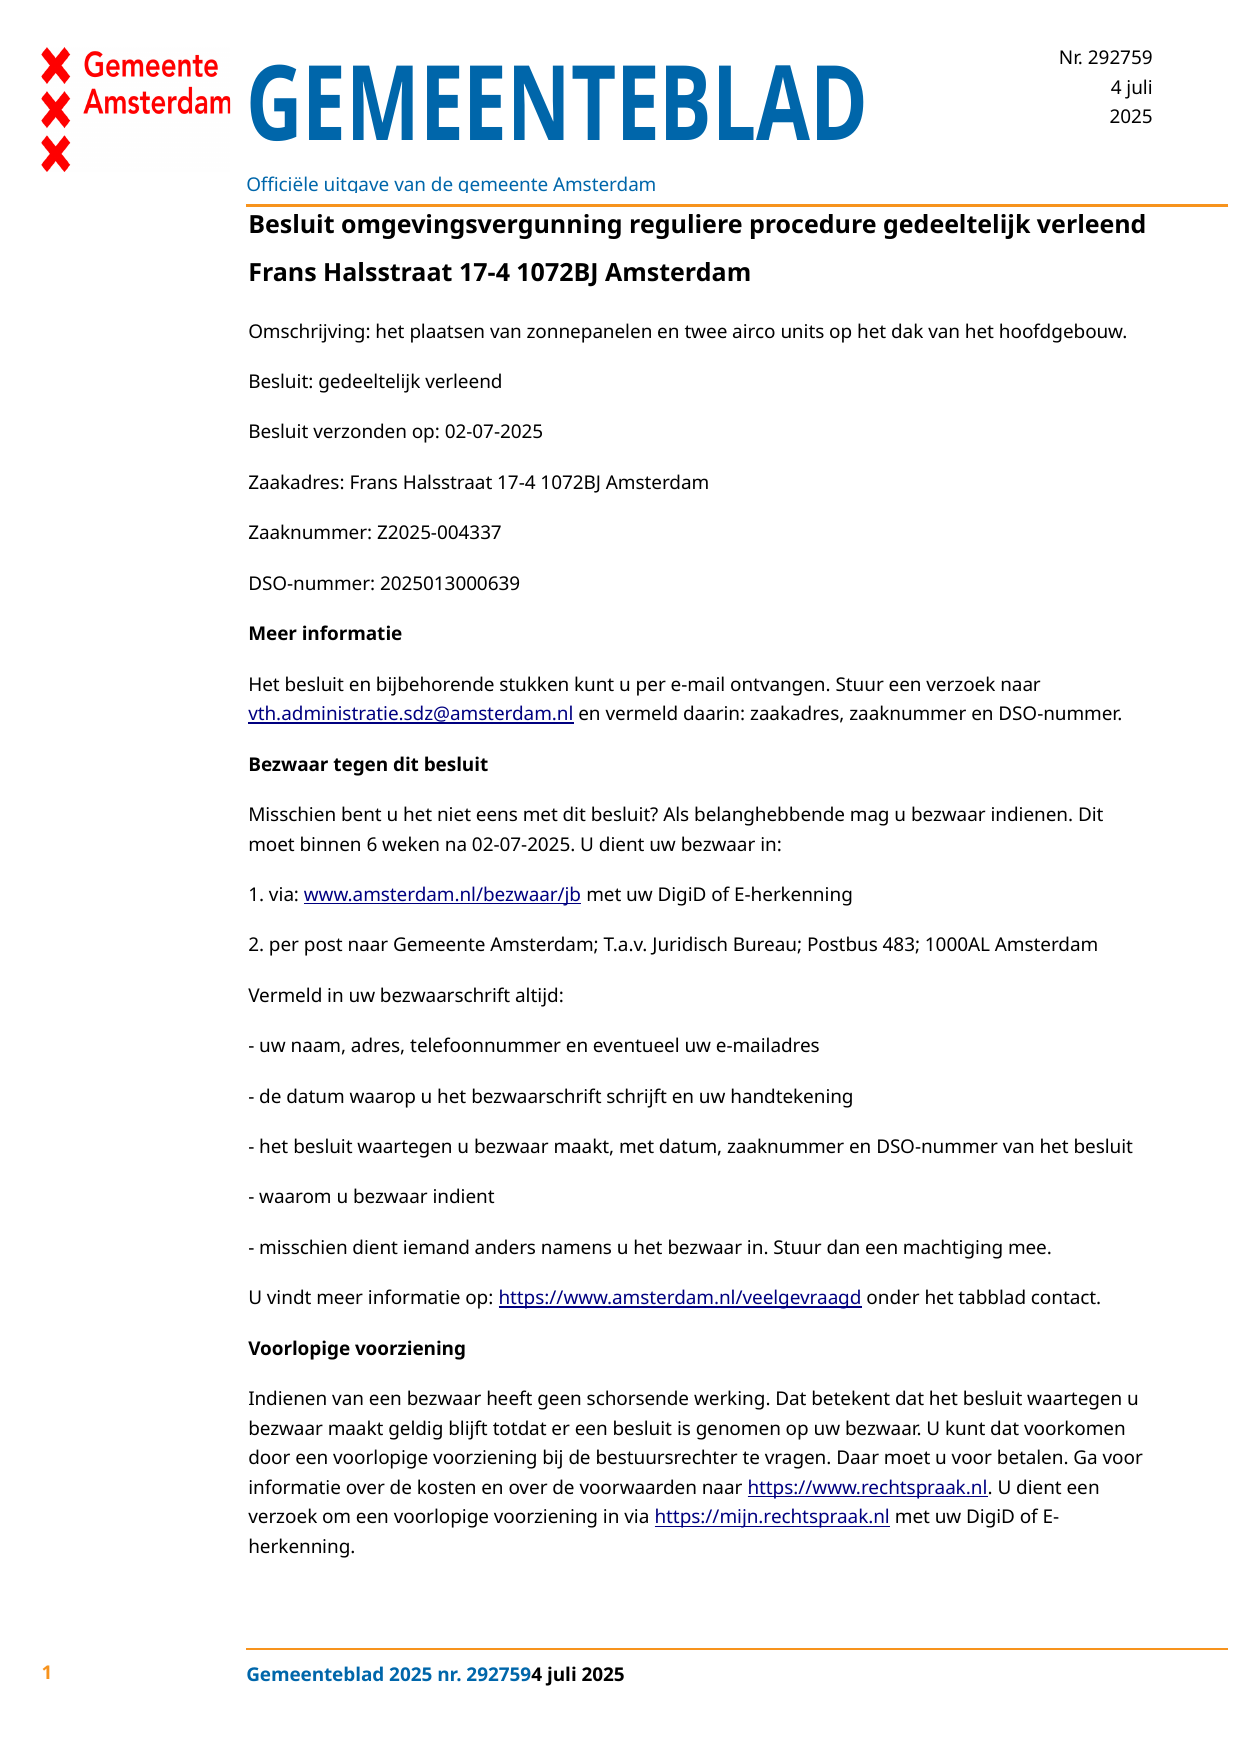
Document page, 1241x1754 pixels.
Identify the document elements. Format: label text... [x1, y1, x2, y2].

text DSO-nummer: 2025013000639 [248, 570, 1152, 596]
text Bezwaar tegen dit besluit [248, 751, 1152, 777]
text U vindt meer informatie op: https://www.amsterdam.nl/veelgevraagd onder het tabblad contact. [248, 1284, 1152, 1310]
text - het besluit waartegen u bezwaar maakt, met datum, zaaknummer en DSO-nummer van het besluit [248, 1133, 1152, 1159]
picture [41, 47, 231, 172]
text Misschien bent u het niet eens met dit besluit? Als belanghebbende mag u bezwaar indienen. Dit moet binnen 6 weken na 02-07-2025. U dient uw bezwaar in: [248, 801, 1152, 857]
text Besluit: gedeeltelijk verleend [248, 368, 1152, 394]
text - misschien dient iemand anders namens u het bezwaar in. Stuur dan een machtiging mee. [248, 1234, 1152, 1260]
text - uw naam, adres, telefoonnummer en eventueel uw e-mailadres [248, 1032, 1152, 1058]
text Omschrijving: het plaatsen van zonnepanelen en twee airco units op het dak van het hoofdgebouw. [248, 318, 1152, 344]
text 1. via: www.amsterdam.nl/bezwaar/jb met uw DigiD of E-herkenning [248, 881, 1152, 907]
text Zaakadres: Frans Halsstraat 17-4 1072BJ Amsterdam [248, 469, 1152, 495]
text Voorlopige voorziening [248, 1335, 1152, 1361]
text - waarom u bezwaar indient [248, 1184, 1152, 1209]
text Het besluit en bijbehorende stukken kunt u per e-mail ontvangen. Stuur een verzoek naar vth.administratie.sdz@amsterdam.nl en vermeld daarin: zaakadres, zaaknummer en DSO-nummer. [248, 671, 1152, 726]
text Indienen van een bezwaar heeft geen schorsende werking. Dat betekent dat het besluit waartegen u bezwaar maakt geldig blijft totdat er een besluit is genomen op uw bezwaar. U kunt dat voorkomen door een voorlopige voorziening bij de bestuursrechter te vragen. Daar moet u voor betalen. Ga voor informatie over de kosten en over de voorwaarden naar https://www.rechtspraak.nl. U dient een verzoek om een voorlopige voorziening in via https://mijn.rechtspraak.nl met uw DigiD of E-herkenning. [248, 1385, 1152, 1559]
text - de datum waarop u het bezwaarschrift schrijft en uw handtekening [248, 1083, 1152, 1109]
text Zaaknummer: Z2025-004337 [248, 519, 1152, 545]
text 2. per post naar Gemeente Amsterdam; T.a.v. Juridisch Bureau; Postbus 483; 1000AL Amsterdam [248, 932, 1152, 957]
text Besluit verzonden op: 02-07-2025 [248, 419, 1152, 444]
text Vermeld in uw bezwaarschrift altijd: [248, 982, 1152, 1008]
text Meer informatie [248, 620, 1152, 646]
text Besluit omgevingsvergunning reguliere procedure gedeeltelijk verleend Frans Halsstraat 17-4 1072BJ Amsterdam [248, 207, 1152, 288]
